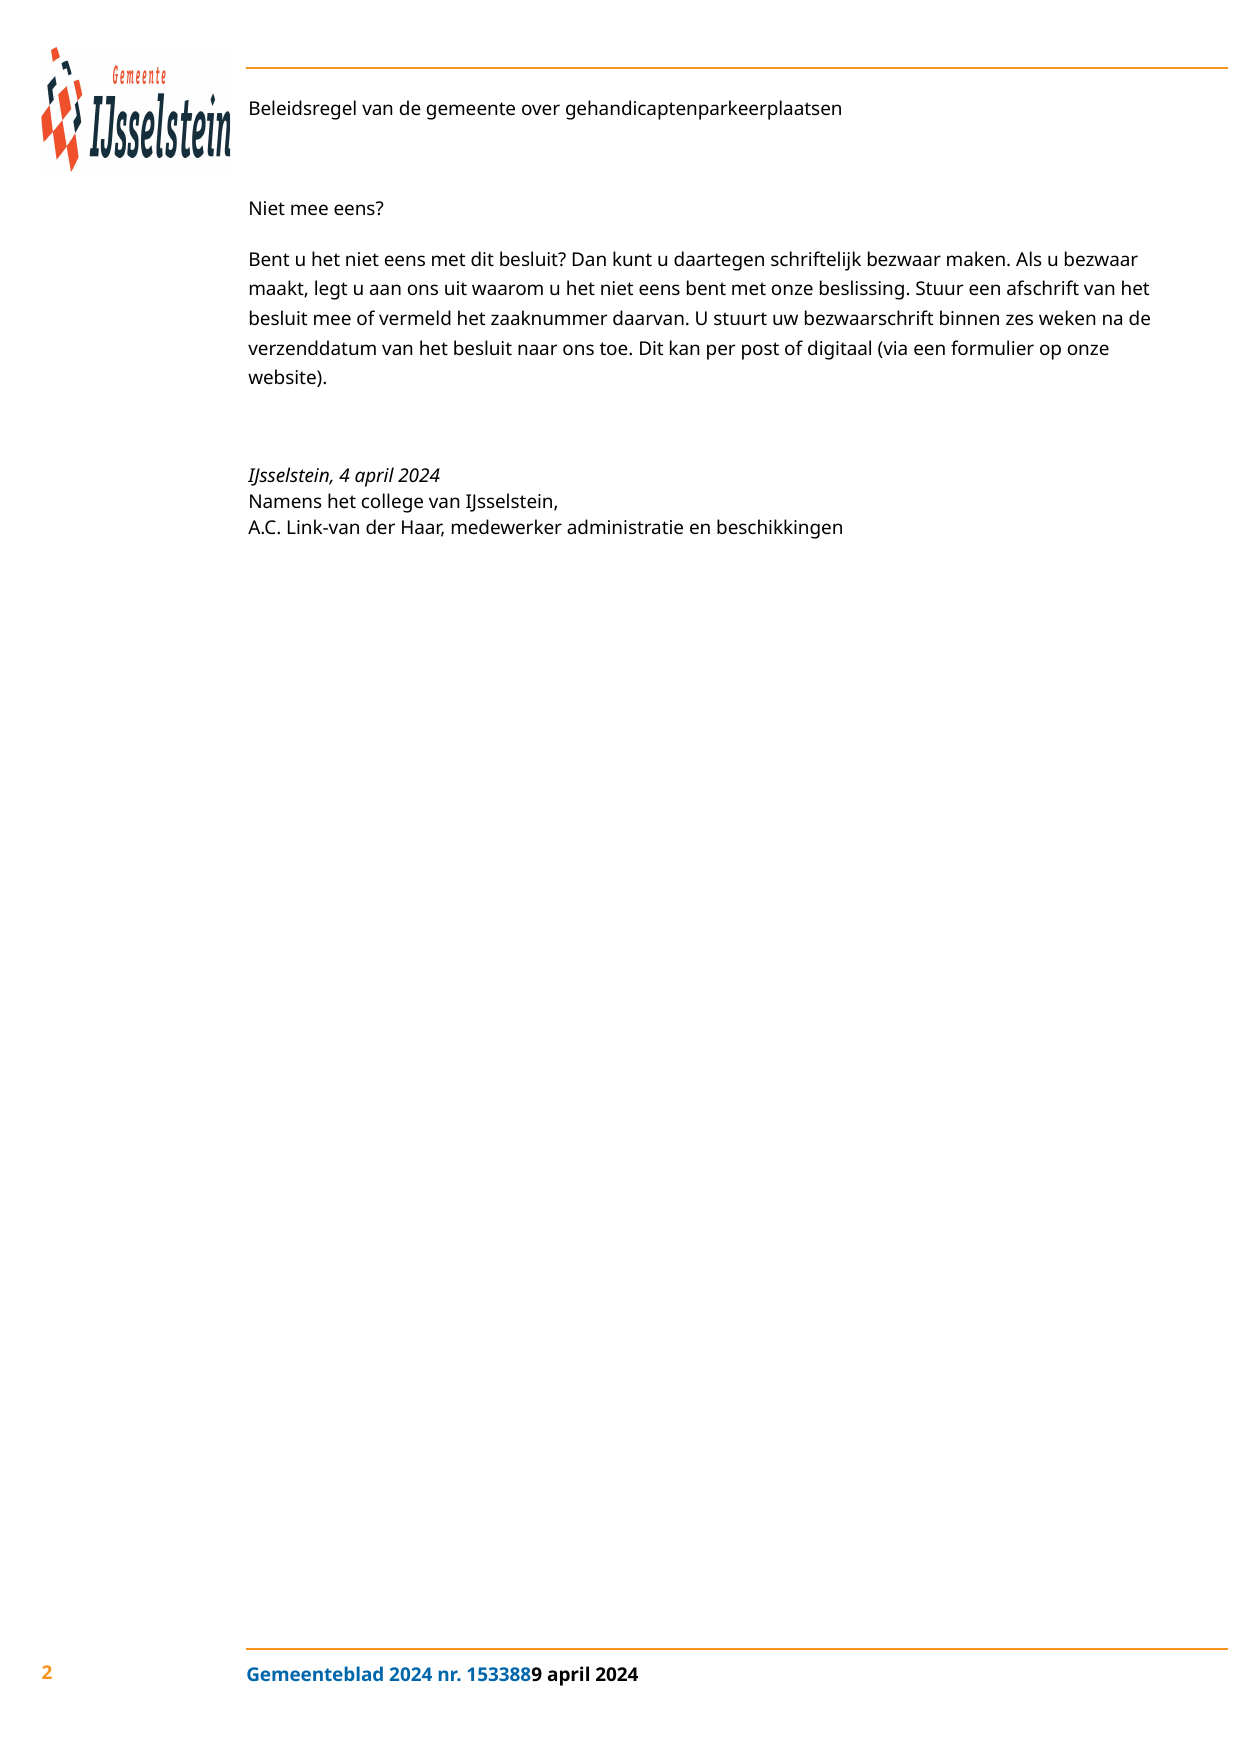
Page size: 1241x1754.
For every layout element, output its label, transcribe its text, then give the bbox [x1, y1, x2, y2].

text IJsselstein, 4 april 2024 [248, 463, 1152, 488]
text Niet mee eens? [248, 196, 1152, 221]
text Beleidsregel van de gemeente over gehandicaptenparkeerplaatsen [248, 95, 1152, 121]
text Bent u het niet eens met dit besluit? Dan kunt u daartegen schriftelijk bezwaar maken. Als u bezwaar maakt, legt u aan ons uit waarom u het niet eens bent met onze beslissing. Stuur een afschrift van het besluit mee of vermeld het zaaknummer daarvan. U stuurt uw bezwaarschrift binnen zes weken na de verzenddatum van het besluit naar ons toe. Dit kan per post of digitaal (via een formulier op onze website). [248, 246, 1152, 390]
text Namens het college van IJsselstein, [248, 488, 1152, 514]
picture [41, 47, 231, 172]
text A.C. Link-van der Haar, medewerker administratie en beschikkingen [248, 514, 1152, 540]
